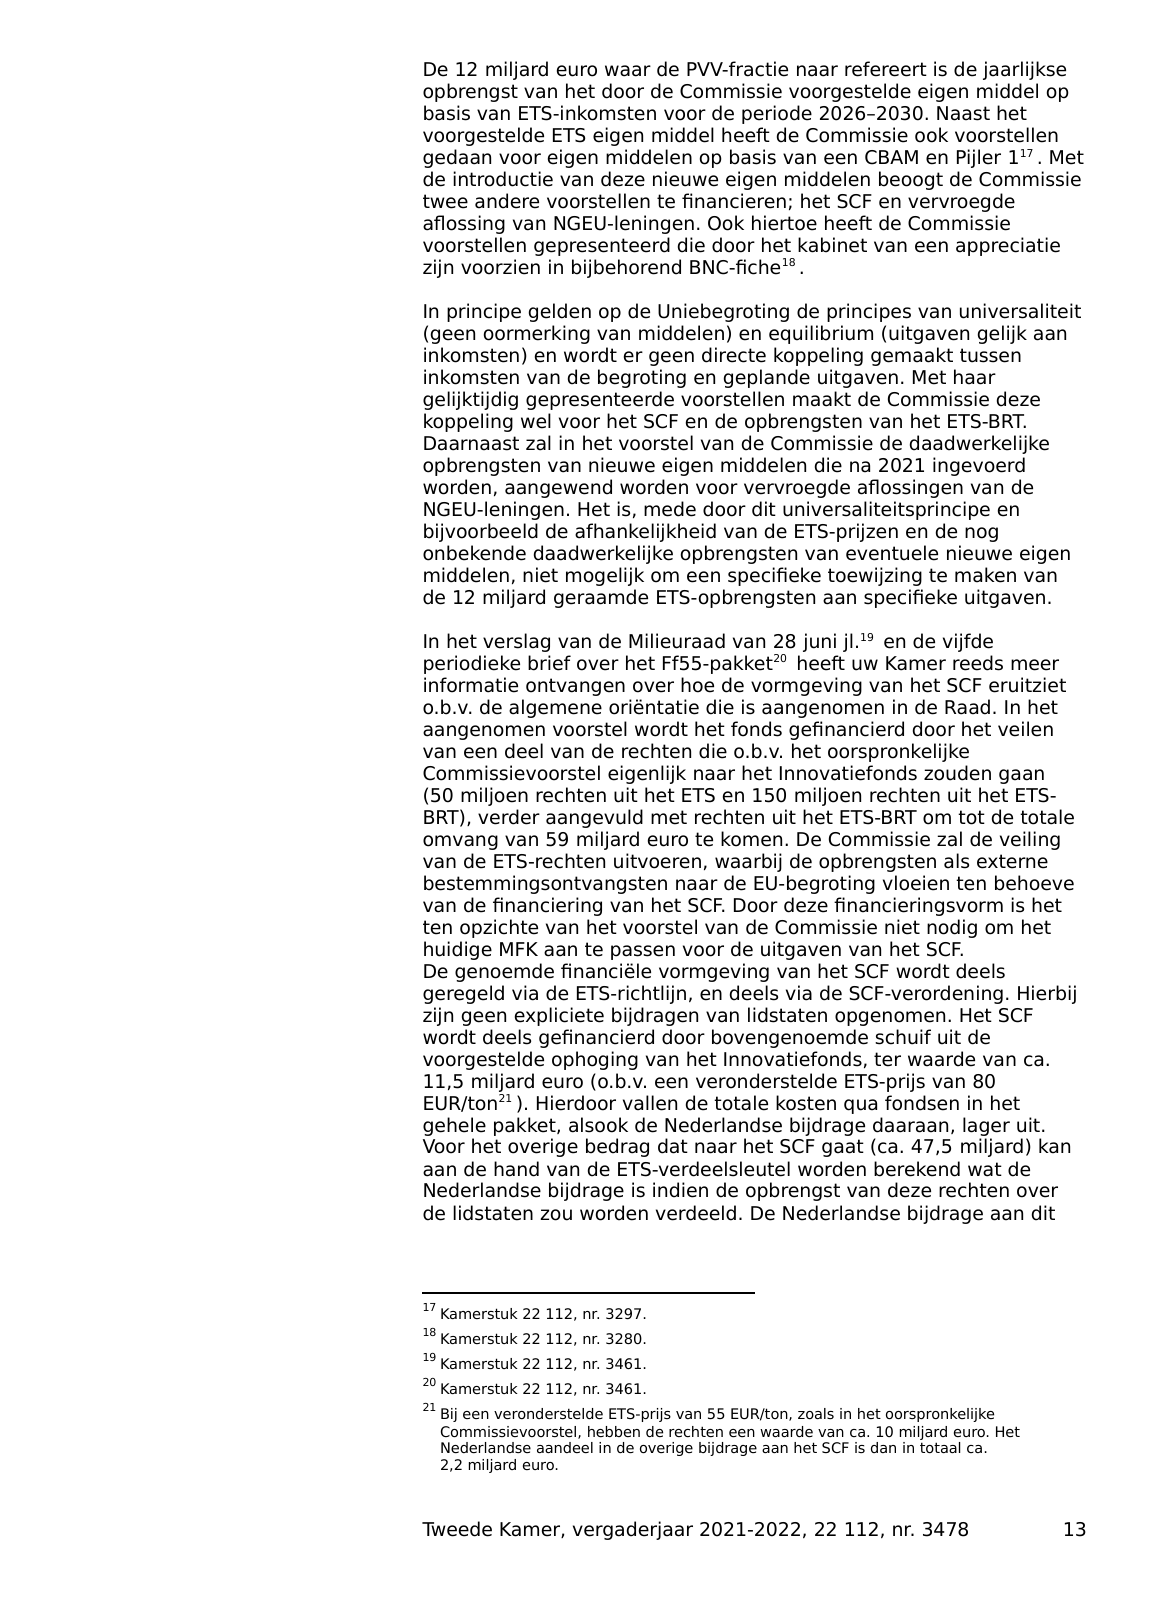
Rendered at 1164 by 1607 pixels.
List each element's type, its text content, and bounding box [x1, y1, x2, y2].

text In principe gelden op de Uniebegroting de principes van universaliteit (geen oormerking van middelen) en equilibrium (uitgaven gelijk aan inkomsten) en wordt er geen directe koppeling gemaakt tussen inkomsten van de begroting en geplande uitgaven. Met haar gelijktijdig gepresenteerde voorstellen maakt de Commissie deze koppeling wel voor het SCF en de opbrengsten van het ETS-BRT. Daarnaast zal in het voorstel van de Commissie de daadwerkelijke opbrengsten van nieuwe eigen middelen die na 2021 ingevoerd worden, aangewend worden voor vervroegde aflossingen van de NGEU-leningen. Het is, mede door dit universaliteitsprincipe en bijvoorbeeld de afhankelijkheid van de ETS-prijzen en de nog onbekende daadwerkelijke opbrengsten van eventuele nieuwe eigen middelen, niet mogelijk om een specifieke toewijzing te maken van de 12 miljard geraamde ETS-opbrengsten aan specifieke uitgaven. [422, 301, 1087, 609]
text Kamerstuk 22 112, nr. 3461. [422, 1352, 1087, 1374]
text Kamerstuk 22 112, nr. 3280. [422, 1327, 1087, 1349]
text Kamerstuk 22 112, nr. 3297. [422, 1302, 1087, 1324]
text De 12 miljard euro waar de PVV-fractie naar refereert is de jaarlijkse opbrengst van het door de Commissie voorgestelde eigen middel op basis van ETS-inkomsten voor de periode 2026–2030. Naast het voorgestelde ETS eigen middel heeft de Commissie ook voorstellen gedaan voor eigen middelen op basis van een CBAM en Pijler 1. Met de introductie van deze nieuwe eigen middelen beoogt de Commissie twee andere voorstellen te financieren; het SCF en vervroegde aflossing van NGEU-leningen. Ook hiertoe heeft de Commissie voorstellen gepresenteerd die door het kabinet van een appreciatie zijn voorzien in bijbehorend BNC-fiche. [422, 59, 1087, 279]
text Kamerstuk 22 112, nr. 3461. [422, 1377, 1087, 1399]
text De genoemde financiële vormgeving van het SCF wordt deels geregeld via de ETS-richtlijn, en deels via de SCF-verordening. Hierbij zijn geen expliciete bijdragen van lidstaten opgenomen. Het SCF wordt deels gefinancierd door bovengenoemde schuif uit de voorgestelde ophoging van het Innovatiefonds, ter waarde van ca. 11,5 miljard euro (o.b.v. een veronderstelde ETS-prijs van 80 EUR/ton). Hierdoor vallen de totale kosten qua fondsen in het gehele pakket, alsook de Nederlandse bijdrage daaraan, lager uit. Voor het overige bedrag dat naar het SCF gaat (ca. 47,5 miljard) kan aan de hand van de ETS-verdeelsleutel worden berekend wat de Nederlandse bijdrage is indien de opbrengst van deze rechten over de lidstaten zou worden verdeeld. De Nederlandse bijdrage aan dit [422, 961, 1087, 1224]
text Bij een veronderstelde ETS-prijs van 55 EUR/ton, zoals in het oorspronkelijke Commissievoorstel, hebben de rechten een waarde van ca. 10 miljard euro. Het Nederlandse aandeel in de overige bijdrage aan het SCF is dan in totaal ca. 2,2 miljard euro. [422, 1402, 1087, 1474]
text In het verslag van de Milieuraad van 28 juni jl. en de vijfde periodieke brief over het Ff55-pakket heeft uw Kamer reeds meer informatie ontvangen over hoe de vormgeving van het SCF eruitziet o.b.v. de algemene oriëntatie die is aangenomen in de Raad. In het aangenomen voorstel wordt het fonds gefinancierd door het veilen van een deel van de rechten die o.b.v. het oorspronkelijke Commissievoorstel eigenlijk naar het Innovatiefonds zouden gaan (50 miljoen rechten uit het ETS en 150 miljoen rechten uit het ETS-BRT), verder aangevuld met rechten uit het ETS-BRT om tot de totale omvang van 59 miljard euro te komen. De Commissie zal de veiling van de ETS-rechten uitvoeren, waarbij de opbrengsten als externe bestemmingsontvangsten naar de EU-begroting vloeien ten behoeve van de financiering van het SCF. Door deze financieringsvorm is het ten opzichte van het voorstel van de Commissie niet nodig om het huidige MFK aan te passen voor de uitgaven van het SCF. [422, 631, 1087, 961]
